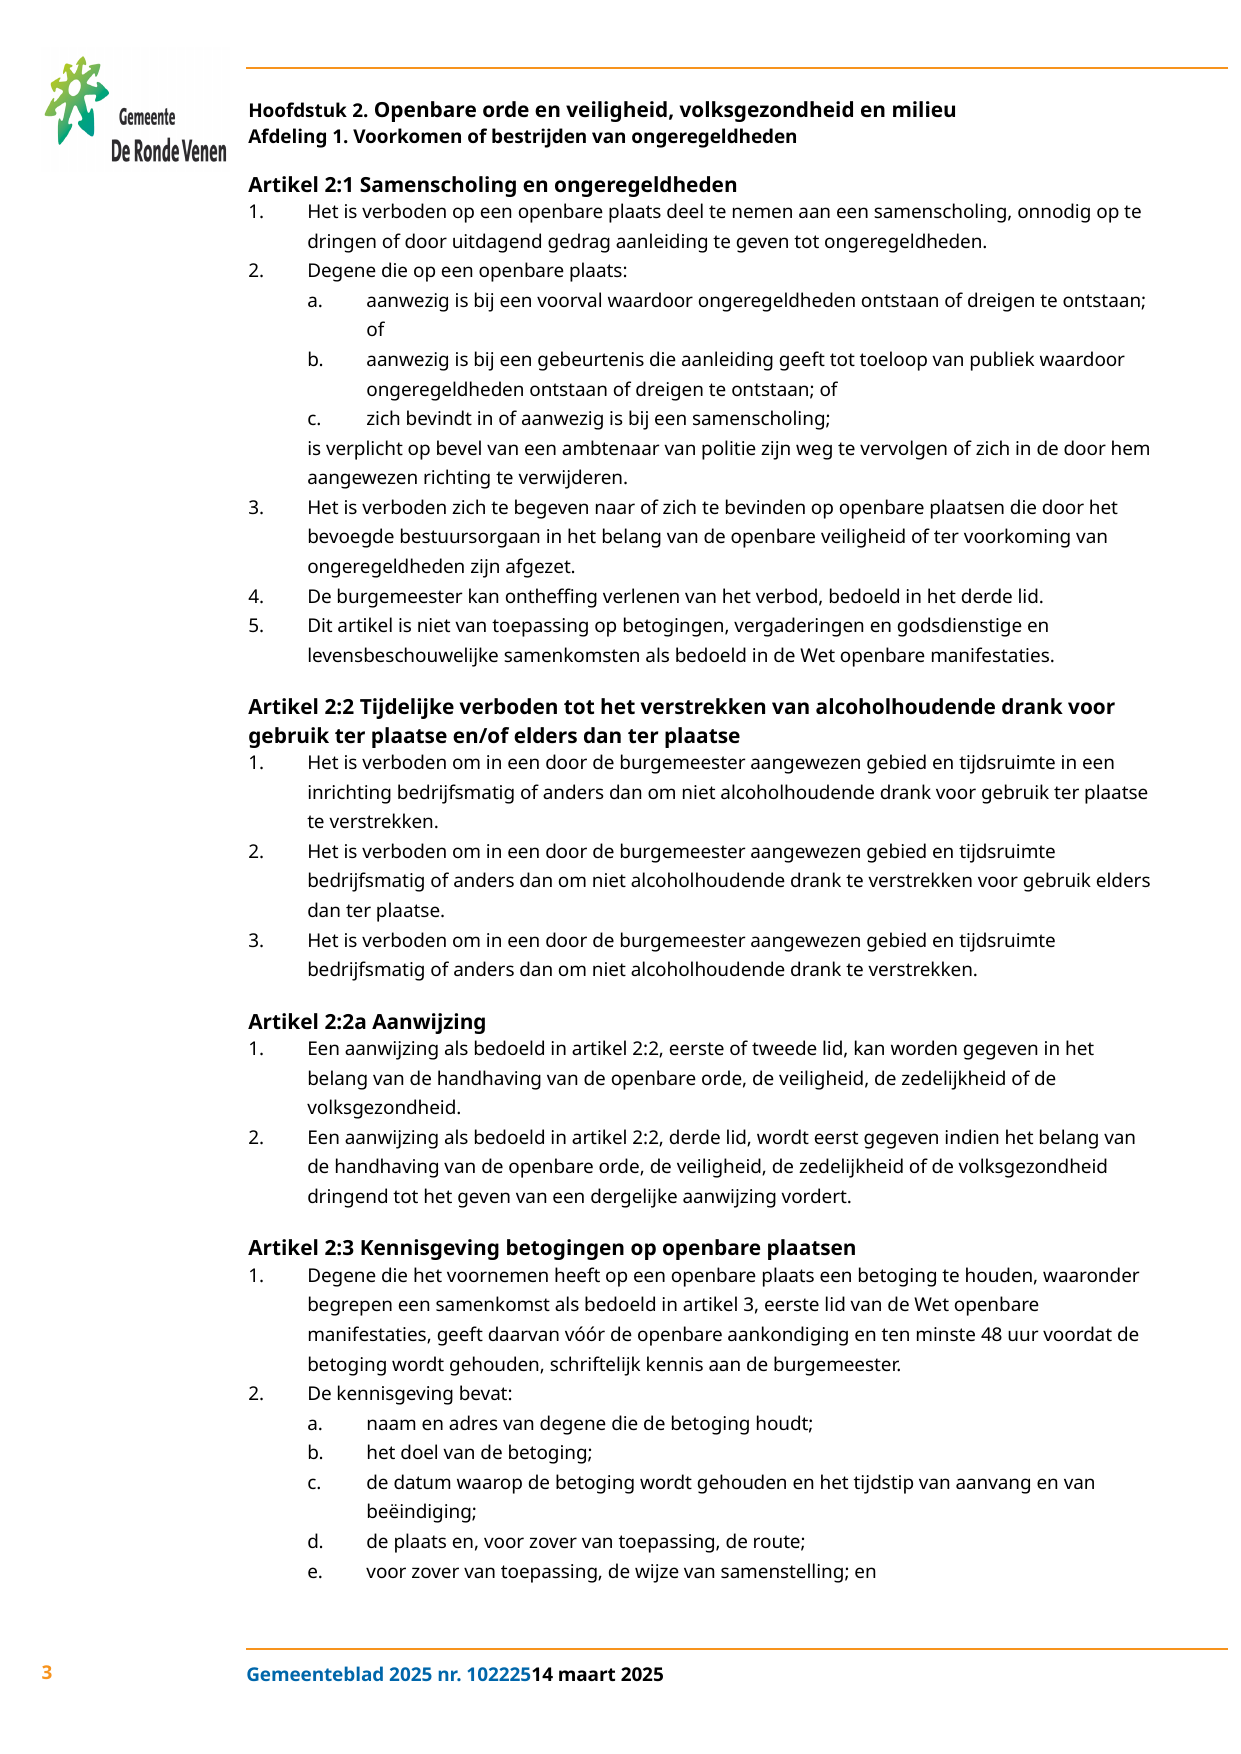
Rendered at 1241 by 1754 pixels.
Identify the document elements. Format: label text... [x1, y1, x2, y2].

list naam en adres van degene die de betoging houdt; [307, 1410, 1152, 1436]
list aanwezig is bij een gebeurtenis die aanleiding geeft tot toeloop van publiek waardoor ongeregeldheden ontstaan of dreigen te ontstaan; of [307, 346, 1152, 401]
list Degene die op een openbare plaats: [248, 257, 1152, 283]
list het doel van de betoging; [307, 1439, 1152, 1465]
list Een aanwijzing als bedoeld in artikel 2:2, derde lid, wordt eerst gegeven indien het belang van de handhaving van de openbare orde, de veiligheid, de zedelijkheid of de volksgezondheid dringend tot het geven van een dergelijke aanwijzing vordert. [248, 1124, 1152, 1209]
text Artikel 2:2 Tijdelijke verboden tot het verstrekken van alcoholhoudende drank voor gebruik ter plaatse en/of elders dan ter plaatse [248, 692, 1152, 749]
list Het is verboden zich te begeven naar of zich te bevinden op openbare plaatsen die door het bevoegde bestuursorgaan in het belang van de openbare veiligheid of ter voorkoming van ongeregeldheden zijn afgezet. [248, 494, 1152, 579]
list Een aanwijzing als bedoeld in artikel 2:2, eerste of tweede lid, kan worden gegeven in het belang van de handhaving van de openbare orde, de veiligheid, de zedelijkheid of de volksgezondheid. [248, 1035, 1152, 1120]
list Degene die het voornemen heeft op een openbare plaats een betoging te houden, waaronder begrepen een samenkomst als bedoeld in artikel 3, eerste lid van de Wet openbare manifestaties, geeft daarvan vóór de openbare aankondiging en ten minste 48 uur voordat de betoging wordt gehouden, schriftelijk kennis aan de burgemeester. [248, 1262, 1152, 1376]
list voor zover van toepassing, de wijze van samenstelling; en [307, 1558, 1152, 1583]
list zich bevindt in of aanwezig is bij een samenscholing; [307, 405, 1152, 431]
list Het is verboden om in een door de burgemeester aangewezen gebied en tijdsruimte bedrijfsmatig of anders dan om niet alcoholhoudende drank te verstrekken. [248, 927, 1152, 982]
list De kennisgeving bevat: [248, 1380, 1152, 1406]
list De burgemeester kan ontheffing verlenen van het verbod, bedoeld in het derde lid. [248, 583, 1152, 608]
list Dit artikel is niet van toepassing op betogingen, vergaderingen en godsdienstige en levensbeschouwelijke samenkomsten als bedoeld in de Wet openbare manifestaties. [248, 612, 1152, 668]
text Hoofdstuk 2. Openbare orde en veiligheid, volksgezondheid en milieu [248, 95, 1152, 123]
list Het is verboden om in een door de burgemeester aangewezen gebied en tijdsruimte in een inrichting bedrijfsmatig of anders dan om niet alcoholhoudende drank voor gebruik ter plaatse te verstrekken. [248, 749, 1152, 834]
text Artikel 2:1 Samenscholing en ongeregeldheden [248, 170, 1152, 198]
list de datum waarop de betoging wordt gehouden en het tijdstip van aanvang en van beëindiging; [307, 1469, 1152, 1524]
picture [41, 47, 231, 172]
list Het is verboden op een openbare plaats deel te nemen aan een samenscholing, onnodig op te dringen of door uitdagend gedrag aanleiding te geven tot ongeregeldheden. [248, 198, 1152, 253]
list de plaats en, voor zover van toepassing, de route; [307, 1528, 1152, 1554]
text Artikel 2:3 Kennisgeving betogingen op openbare plaatsen [248, 1233, 1152, 1262]
list aanwezig is bij een voorval waardoor ongeregeldheden ontstaan of dreigen te ontstaan; of [307, 287, 1152, 342]
text Afdeling 1. Voorkomen of bestrijden van ongeregeldheden [248, 123, 1152, 149]
list Het is verboden om in een door de burgemeester aangewezen gebied en tijdsruimte bedrijfsmatig of anders dan om niet alcoholhoudende drank te verstrekken voor gebruik elders dan ter plaatse. [248, 838, 1152, 923]
text Artikel 2:2a Aanwijzing [248, 1007, 1152, 1035]
list is verplicht op bevel van een ambtenaar van politie zijn weg te vervolgen of zich in de door hem aangewezen richting te verwijderen. [248, 435, 1152, 490]
